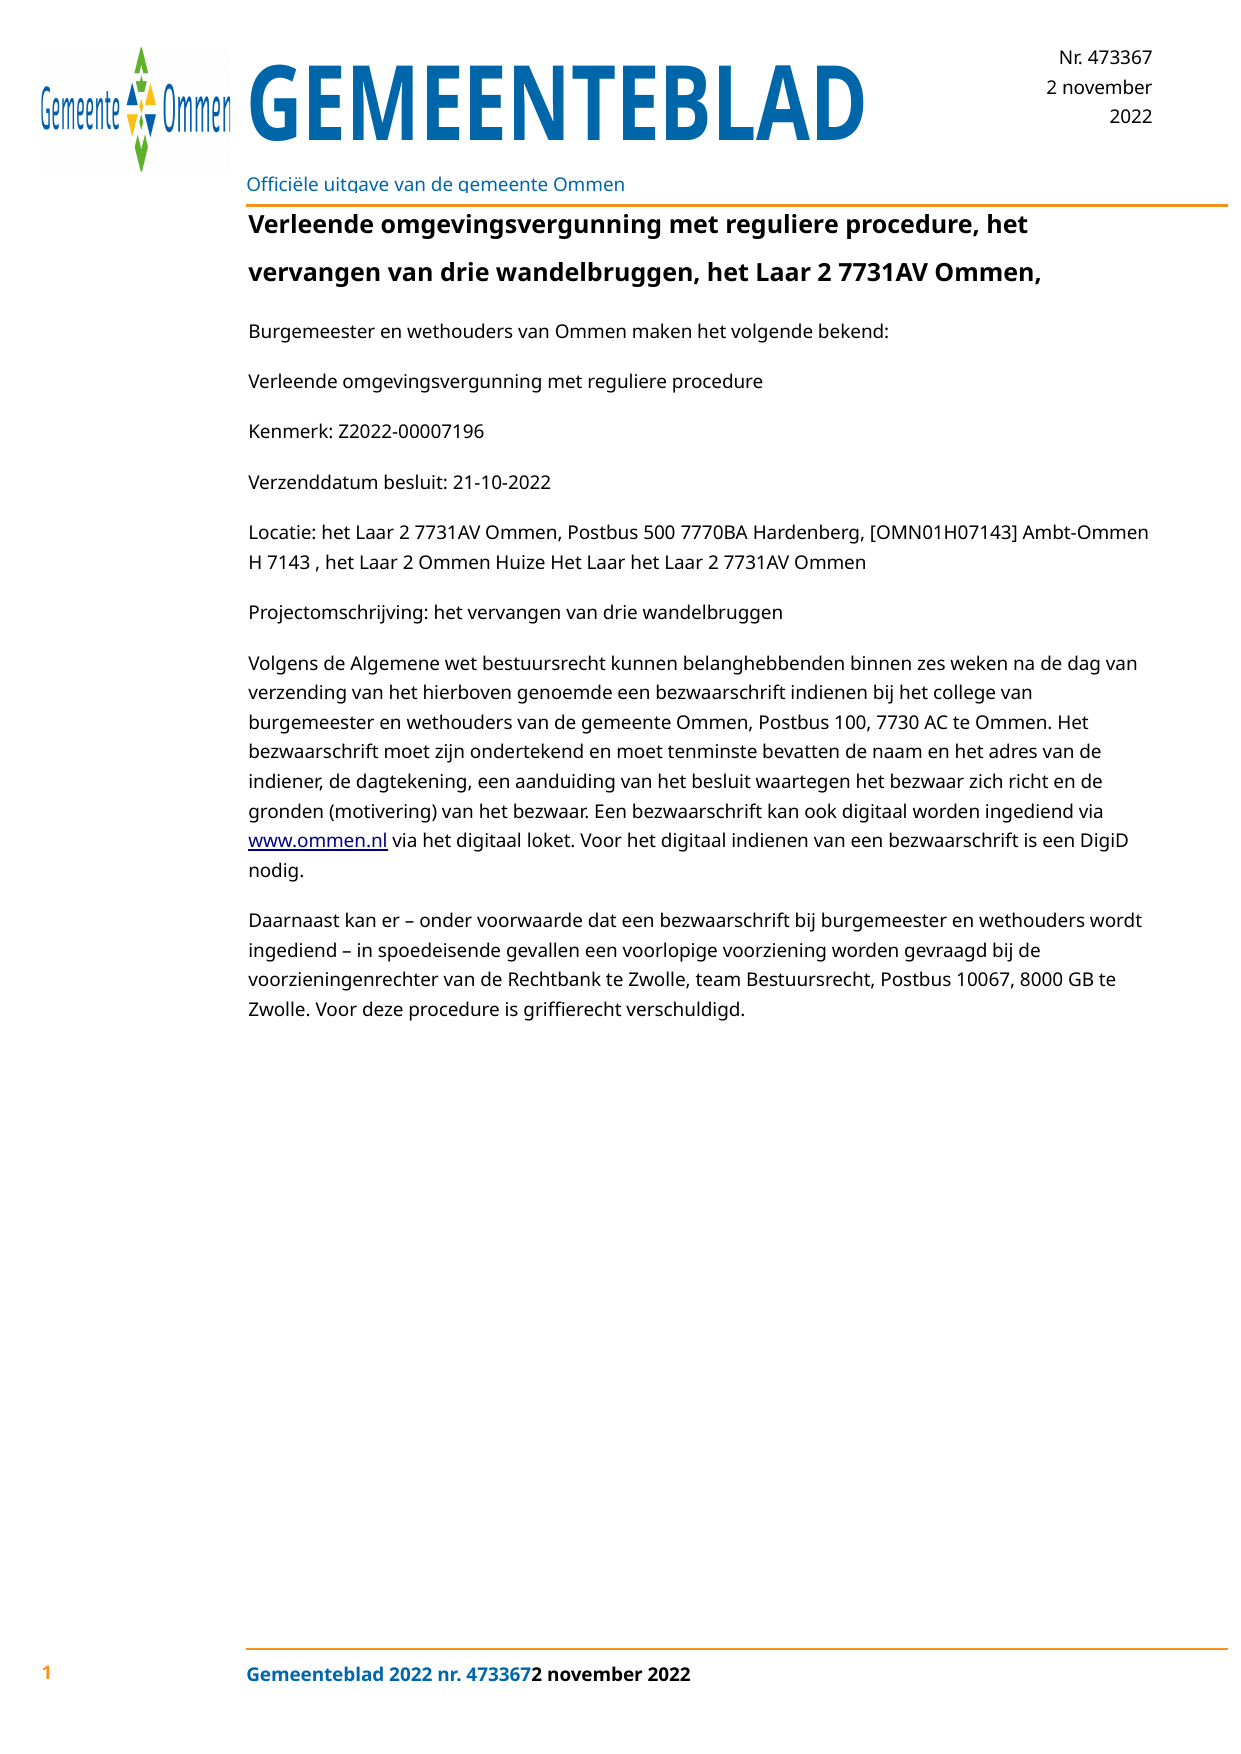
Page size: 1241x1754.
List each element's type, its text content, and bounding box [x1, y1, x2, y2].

text Daarnaast kan er – onder voorwaarde dat een bezwaarschrift bij burgemeester en wethouders wordt ingediend – in spoedeisende gevallen een voorlopige voorziening worden gevraagd bij de voorzieningenrechter van de Rechtbank te Zwolle, team Bestuursrecht, Postbus 10067, 8000 GB te Zwolle. Voor deze procedure is griffierecht verschuldigd. [248, 907, 1152, 1022]
picture [41, 47, 231, 172]
text Burgemeester en wethouders van Ommen maken het volgende bekend: [248, 318, 1152, 344]
text Verzenddatum besluit: 21-10-2022 [248, 469, 1152, 495]
text Kenmerk: Z2022-00007196 [248, 419, 1152, 444]
text Locatie: het Laar 2 7731AV Ommen, Postbus 500 7770BA Hardenberg, [OMN01H07143] Ambt-Ommen H 7143 , het Laar 2 Ommen Huize Het Laar het Laar 2 7731AV Ommen [248, 519, 1152, 575]
text Verleende omgevingsvergunning met reguliere procedure [248, 368, 1152, 394]
text Projectomschrijving: het vervangen van drie wandelbruggen [248, 599, 1152, 625]
text Volgens de Algemene wet bestuursrecht kunnen belanghebbenden binnen zes weken na de dag van verzending van het hierboven genoemde een bezwaarschrift indienen bij het college van burgemeester en wethouders van de gemeente Ommen, Postbus 100, 7730 AC te Ommen. Het bezwaarschrift moet zijn ondertekend en moet tenminste bevatten de naam en het adres van de indiener, de dagtekening, een aanduiding van het besluit waartegen het bezwaar zich richt en de gronden (motivering) van het bezwaar. Een bezwaarschrift kan ook digitaal worden ingediend via www.ommen.nl via het digitaal loket. Voor het digitaal indienen van een bezwaarschrift is een DigiD nodig. [248, 650, 1152, 883]
text Verleende omgevingsvergunning met reguliere procedure, het vervangen van drie wandelbruggen, het Laar 2 7731AV Ommen, [248, 207, 1152, 288]
